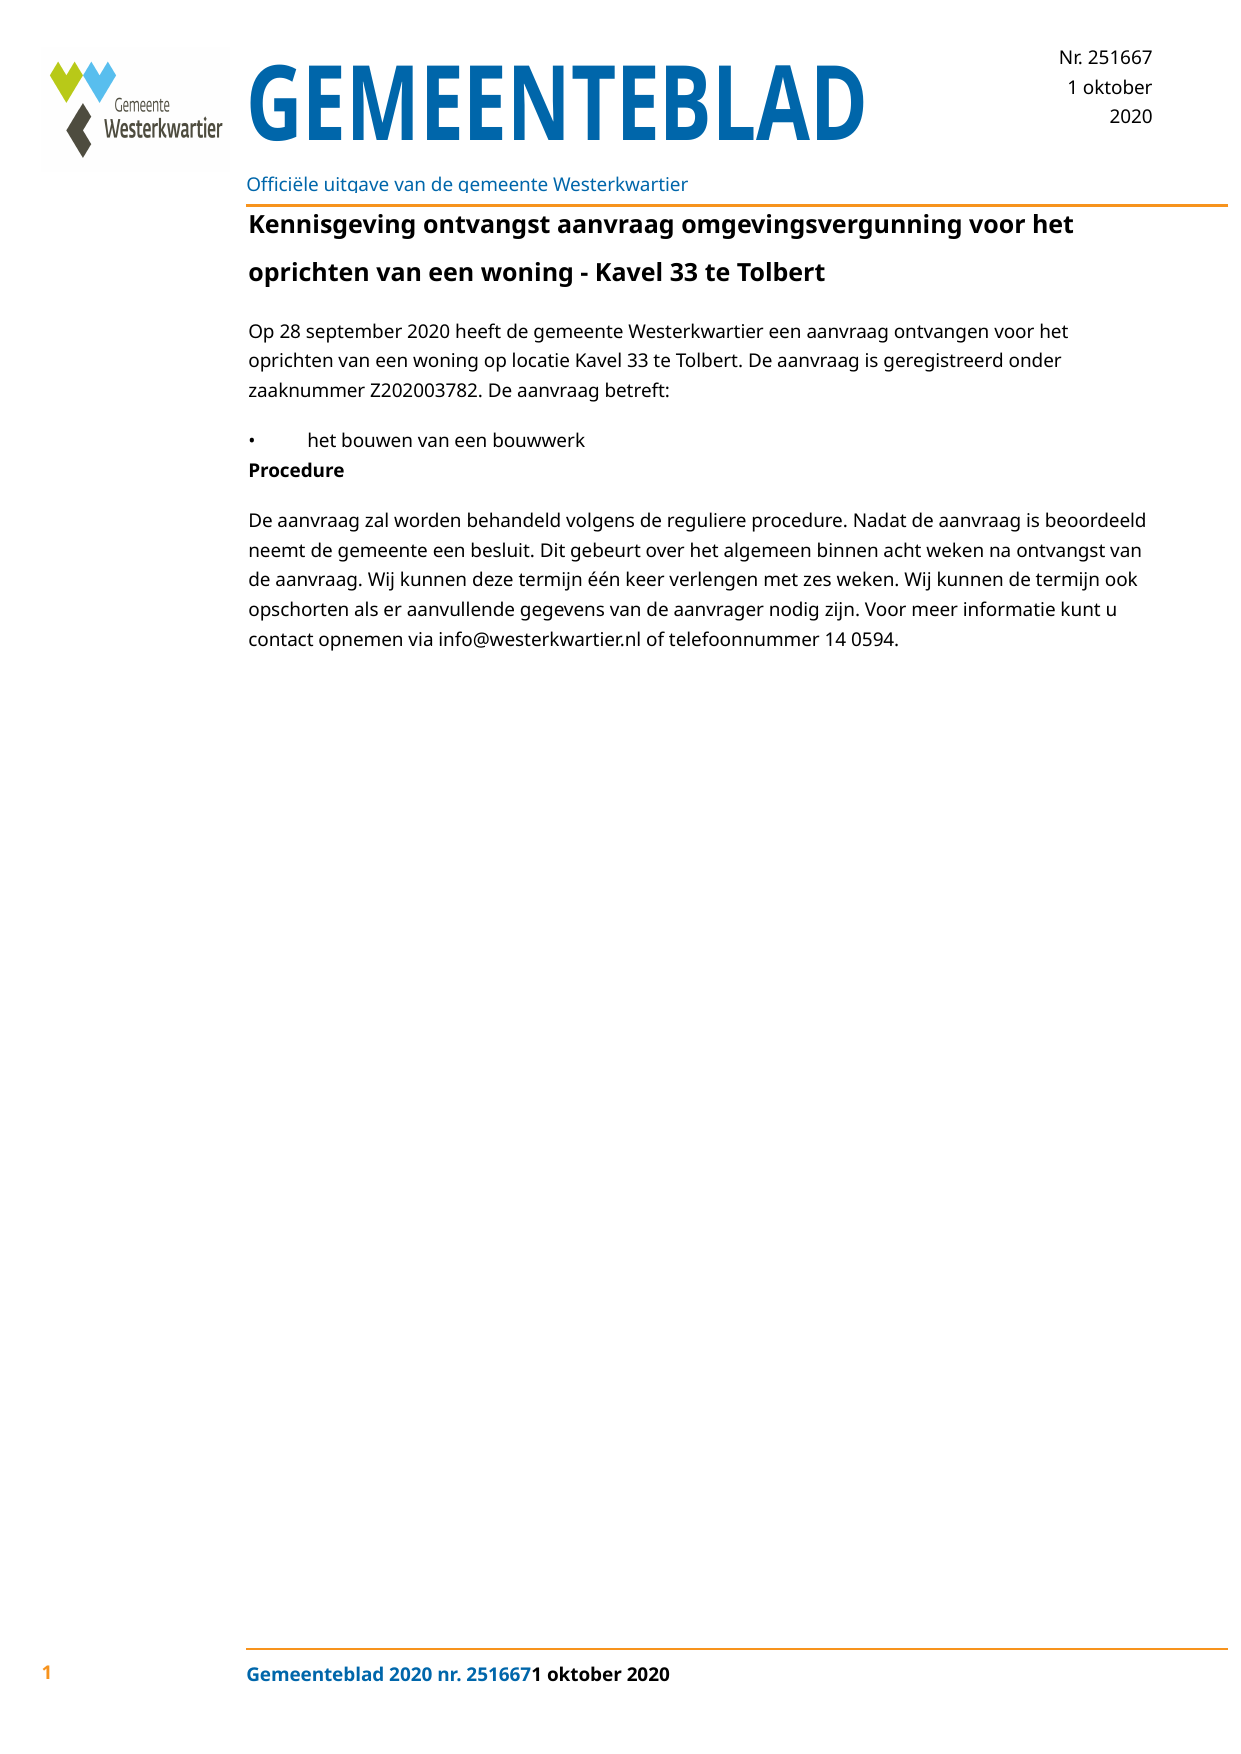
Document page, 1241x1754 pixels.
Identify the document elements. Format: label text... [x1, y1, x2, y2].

text Op 28 september 2020 heeft de gemeente Westerkwartier een aanvraag ontvangen voor het oprichten van een woning op locatie Kavel 33 te Tolbert. De aanvraag is geregistreerd onder zaaknummer Z202003782. De aanvraag betreft: [248, 318, 1152, 403]
list het bouwen van een bouwwerk [248, 427, 1152, 453]
text De aanvraag zal worden behandeld volgens de reguliere procedure. Nadat de aanvraag is beoordeeld neemt de gemeente een besluit. Dit gebeurt over het algemeen binnen acht weken na ontvangst van de aanvraag. Wij kunnen deze termijn één keer verlengen met zes weken. Wij kunnen de termijn ook opschorten als er aanvullende gegevens van de aanvrager nodig zijn. Voor meer informatie kunt u contact opnemen via info@westerkwartier.nl of telefoonnummer 14 0594. [248, 507, 1152, 652]
text Procedure [248, 457, 1152, 483]
text Kennisgeving ontvangst aanvraag omgevingsvergunning voor het oprichten van een woning - Kavel 33 te Tolbert [248, 207, 1152, 288]
picture [41, 47, 231, 172]
